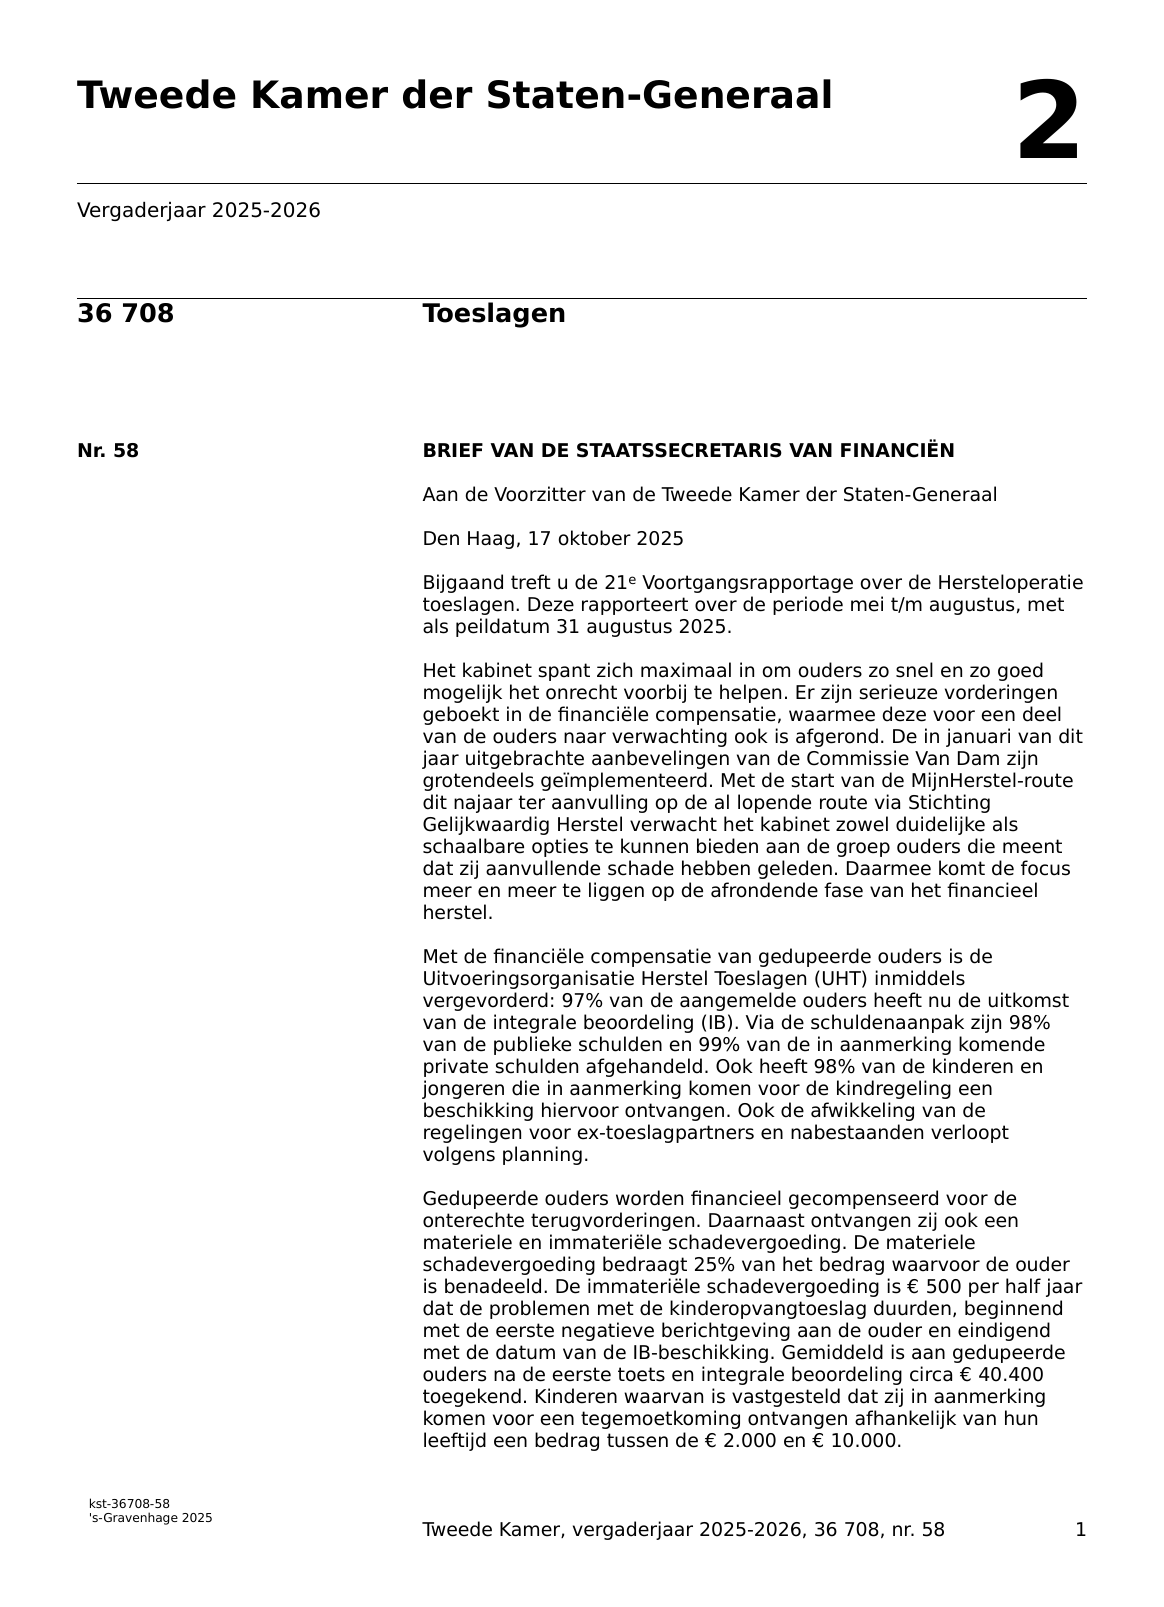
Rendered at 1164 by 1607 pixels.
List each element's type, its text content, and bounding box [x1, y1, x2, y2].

text 's-Gravenhage 2025 [88, 1511, 323, 1525]
table_cell Vergaderjaar 2025-2026 [77, 184, 1087, 298]
text Het kabinet spant zich maximaal in om ouders zo snel en zo goed mogelijk het onrecht voorbij te helpen. Er zijn serieuze vorderingen geboekt in de financiële compensatie, waarmee deze voor een deel van de ouders naar verwachting ook is afgerond. De in januari van dit jaar uitgebrachte aanbevelingen van de Commissie Van Dam zijn grotendeels geïmplementeerd. Met de start van de MijnHerstel-route dit najaar ter aanvulling op de al lopende route via Stichting Gelijkwaardig Herstel verwacht het kabinet zowel duidelijke als schaalbare opties te kunnen bieden aan de groep ouders die meent dat zij aanvullende schade hebben geleden. Daarmee komt de focus meer en meer te liggen op de afrondende fase van het financieel herstel. [422, 660, 1087, 924]
text Met de financiële compensatie van gedupeerde ouders is de Uitvoeringsorganisatie Herstel Toeslagen (UHT) inmiddels vergevorderd: 97% van de aangemelde ouders heeft nu de uitkomst van de integrale beoordeling (IB). Via de schuldenaanpak zijn 98% van de publieke schulden en 99% van de in aanmerking komende private schulden afgehandeld. Ook heeft 98% van de kinderen en jongeren die in aanmerking komen voor de kindregeling een beschikking hiervoor ontvangen. Ook de afwikkeling van de regelingen voor ex-toeslagpartners en nabestaanden verloopt volgens planning. [422, 946, 1087, 1166]
table_header Tweede Kamer der Staten-Generaal [77, 59, 886, 183]
subtitle 36 708 Toeslagen [77, 299, 1087, 329]
subtitle Nr. 58 BRIEF VAN DE STAATSSECRETARIS VAN FINANCIËN [77, 440, 1087, 462]
text Den Haag, 17 oktober 2025 [422, 528, 1087, 550]
text kst-36708-58 [88, 1497, 323, 1511]
text Gedupeerde ouders worden financieel gecompenseerd voor de onterechte terugvorderingen. Daarnaast ontvangen zij ook een materiele en immateriële schadevergoeding. De materiele schadevergoeding bedraagt 25% van het bedrag waarvoor de ouder is benadeeld. De immateriële schadevergoeding is € 500 per half jaar dat de problemen met de kinderopvangtoeslag duurden, beginnend met de eerste negatieve berichtgeving aan de ouder en eindigend met de datum van de IB-beschikking. Gemiddeld is aan gedupeerde ouders na de eerste toets en integrale beoordeling circa € 40.400 toegekend. Kinderen waarvan is vastgesteld dat zij in aanmerking komen voor een tegemoetkoming ontvangen afhankelijk van hun leeftijd een bedrag tussen de € 2.000 en € 10.000. [422, 1188, 1087, 1452]
text Bijgaand treft u de 21e Voortgangsrapportage over de Hersteloperatie toeslagen. Deze rapporteert over de periode mei t/m augustus, met als peildatum 31 augustus 2025. [422, 572, 1087, 638]
text Aan de Voorzitter van de Tweede Kamer der Staten-Generaal [422, 484, 1087, 506]
table_header 2 [886, 59, 1087, 183]
